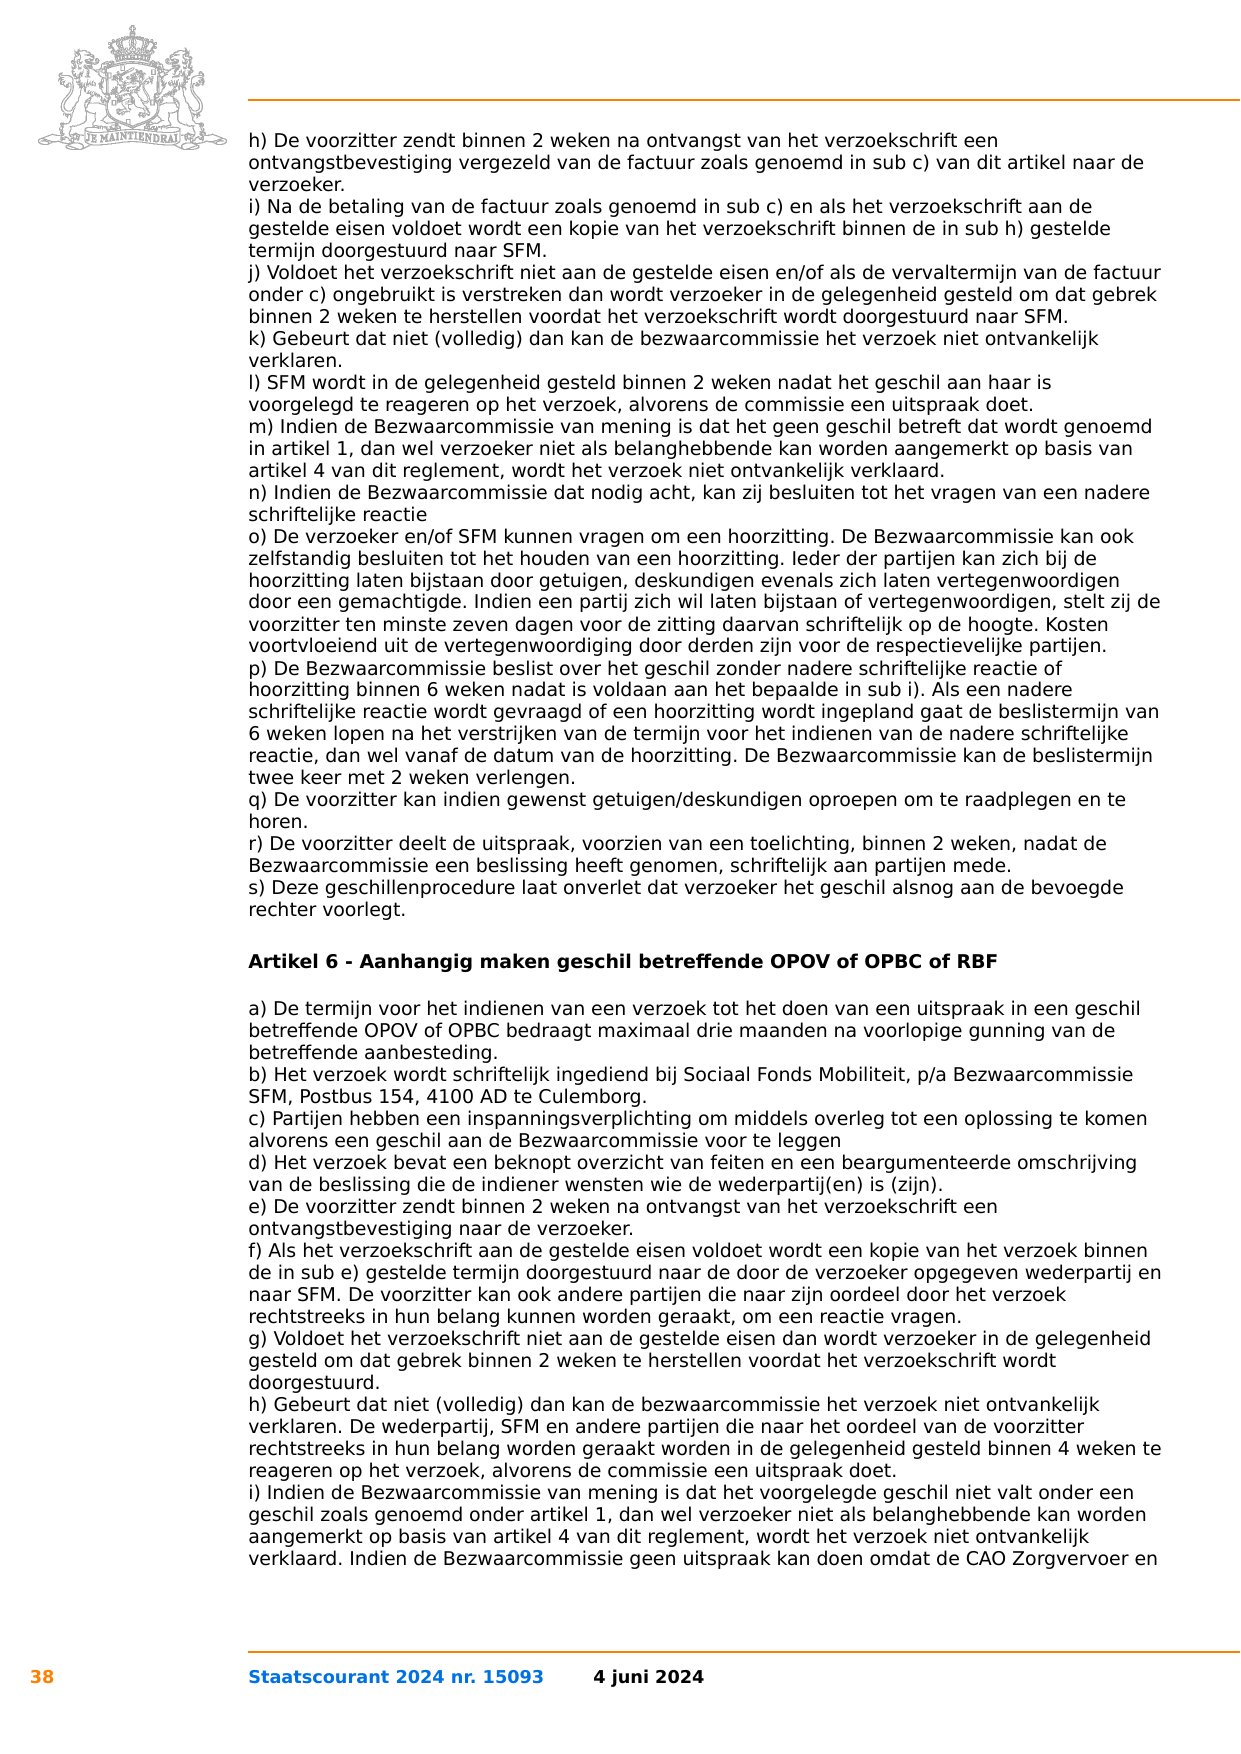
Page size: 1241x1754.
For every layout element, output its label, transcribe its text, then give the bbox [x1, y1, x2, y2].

text c) Partijen hebben een inspanningsverplichting om middels overleg tot een oplossing te komen alvorens een geschil aan de Bezwaarcommissie voor te leggen [248, 1108, 1163, 1152]
text o) De verzoeker en/of SFM kunnen vragen om een hoorzitting. De Bezwaarcommissie kan ook zelfstandig besluiten tot het houden van een hoorzitting. Ieder der partijen kan zich bij de hoorzitting laten bijstaan door getuigen, deskundigen evenals zich laten vertegenwoordigen door een gemachtigde. Indien een partij zich wil laten bijstaan of vertegenwoordigen, stelt zij de voorzitter ten minste zeven dagen voor de zitting daarvan schriftelijk op de hoogte. Kosten voortvloeiend uit de vertegenwoordiging door derden zijn voor de respectievelijke partijen. [248, 526, 1163, 657]
text h) De voorzitter zendt binnen 2 weken na ontvangst van het verzoekschrift een ontvangstbevestiging vergezeld van de factuur zoals genoemd in sub c) van dit artikel naar de verzoeker. [248, 130, 1163, 196]
text q) De voorzitter kan indien gewenst getuigen/deskundigen oproepen om te raadplegen en te horen. [248, 789, 1163, 833]
text l) SFM wordt in de gelegenheid gesteld binnen 2 weken nadat het geschil aan haar is voorgelegd te reageren op het verzoek, alvorens de commissie een uitspraak doet. [248, 372, 1163, 416]
text i) Indien de Bezwaarcommissie van mening is dat het voorgelegde geschil niet valt onder een geschil zoals genoemd onder artikel 1, dan wel verzoeker niet als belanghebbende kan worden aangemerkt op basis van artikel 4 van dit reglement, wordt het verzoek niet ontvankelijk verklaard. Indien de Bezwaarcommissie geen uitspraak kan doen omdat de CAO Zorgvervoer en [248, 1482, 1163, 1569]
text f) Als het verzoekschrift aan de gestelde eisen voldoet wordt een kopie van het verzoek binnen de in sub e) gestelde termijn doorgestuurd naar de door de verzoeker opgegeven wederpartij en naar SFM. De voorzitter kan ook andere partijen die naar zijn oordeel door het verzoek rechtstreeks in hun belang kunnen worden geraakt, om een reactie vragen. [248, 1240, 1163, 1328]
subtitle Artikel 6 - Aanhangig maken geschil betreffende OPOV of OPBC of RBF [248, 951, 1163, 973]
text b) Het verzoek wordt schriftelijk ingediend bij Sociaal Fonds Mobiliteit, p/a Bezwaarcommissie SFM, Postbus 154, 4100 AD te Culemborg. [248, 1064, 1163, 1108]
text p) De Bezwaarcommissie beslist over het geschil zonder nadere schriftelijke reactie of hoorzitting binnen 6 weken nadat is voldaan aan het bepaalde in sub i). Als een nadere schriftelijke reactie wordt gevraagd of een hoorzitting wordt ingepland gaat de beslistermijn van 6 weken lopen na het verstrijken van de termijn voor het indienen van de nadere schriftelijke reactie, dan wel vanaf de datum van de hoorzitting. De Bezwaarcommissie kan de beslistermijn twee keer met 2 weken verlengen. [248, 657, 1163, 789]
text k) Gebeurt dat niet (volledig) dan kan de bezwaarcommissie het verzoek niet ontvankelijk verklaren. [248, 328, 1163, 372]
text r) De voorzitter deelt de uitspraak, voorzien van een toelichting, binnen 2 weken, nadat de Bezwaarcommissie een beslissing heeft genomen, schriftelijk aan partijen mede. [248, 833, 1163, 877]
text g) Voldoet het verzoekschrift niet aan de gestelde eisen dan wordt verzoeker in de gelegenheid gesteld om dat gebrek binnen 2 weken te herstellen voordat het verzoekschrift wordt doorgestuurd. [248, 1328, 1163, 1394]
text m) Indien de Bezwaarcommissie van mening is dat het geen geschil betreft dat wordt genoemd in artikel 1, dan wel verzoeker niet als belanghebbende kan worden aangemerkt op basis van artikel 4 van dit reglement, wordt het verzoek niet ontvankelijk verklaard. [248, 416, 1163, 482]
text s) Deze geschillenprocedure laat onverlet dat verzoeker het geschil alsnog aan de bevoegde rechter voorlegt. [248, 877, 1163, 921]
text e) De voorzitter zendt binnen 2 weken na ontvangst van het verzoekschrift een ontvangstbevestiging naar de verzoeker. [248, 1196, 1163, 1240]
picture [38, 25, 227, 150]
text h) Gebeurt dat niet (volledig) dan kan de bezwaarcommissie het verzoek niet ontvankelijk verklaren. De wederpartij, SFM en andere partijen die naar het oordeel van de voorzitter rechtstreeks in hun belang worden geraakt worden in de gelegenheid gesteld binnen 4 weken te reageren op het verzoek, alvorens de commissie een uitspraak doet. [248, 1394, 1163, 1482]
text d) Het verzoek bevat een beknopt overzicht van feiten en een beargumenteerde omschrijving van de beslissing die de indiener wensten wie de wederpartij(en) is (zijn). [248, 1152, 1163, 1196]
text a) De termijn voor het indienen van een verzoek tot het doen van een uitspraak in een geschil betreffende OPOV of OPBC bedraagt maximaal drie maanden na voorlopige gunning van de betreffende aanbesteding. [248, 998, 1163, 1064]
text j) Voldoet het verzoekschrift niet aan de gestelde eisen en/of als de vervaltermijn van de factuur onder c) ongebruikt is verstreken dan wordt verzoeker in de gelegenheid gesteld om dat gebrek binnen 2 weken te herstellen voordat het verzoekschrift wordt doorgestuurd naar SFM. [248, 262, 1163, 328]
text n) Indien de Bezwaarcommissie dat nodig acht, kan zij besluiten tot het vragen van een nadere schriftelijke reactie [248, 482, 1163, 526]
text i) Na de betaling van de factuur zoals genoemd in sub c) en als het verzoekschrift aan de gestelde eisen voldoet wordt een kopie van het verzoekschrift binnen de in sub h) gestelde termijn doorgestuurd naar SFM. [248, 196, 1163, 262]
